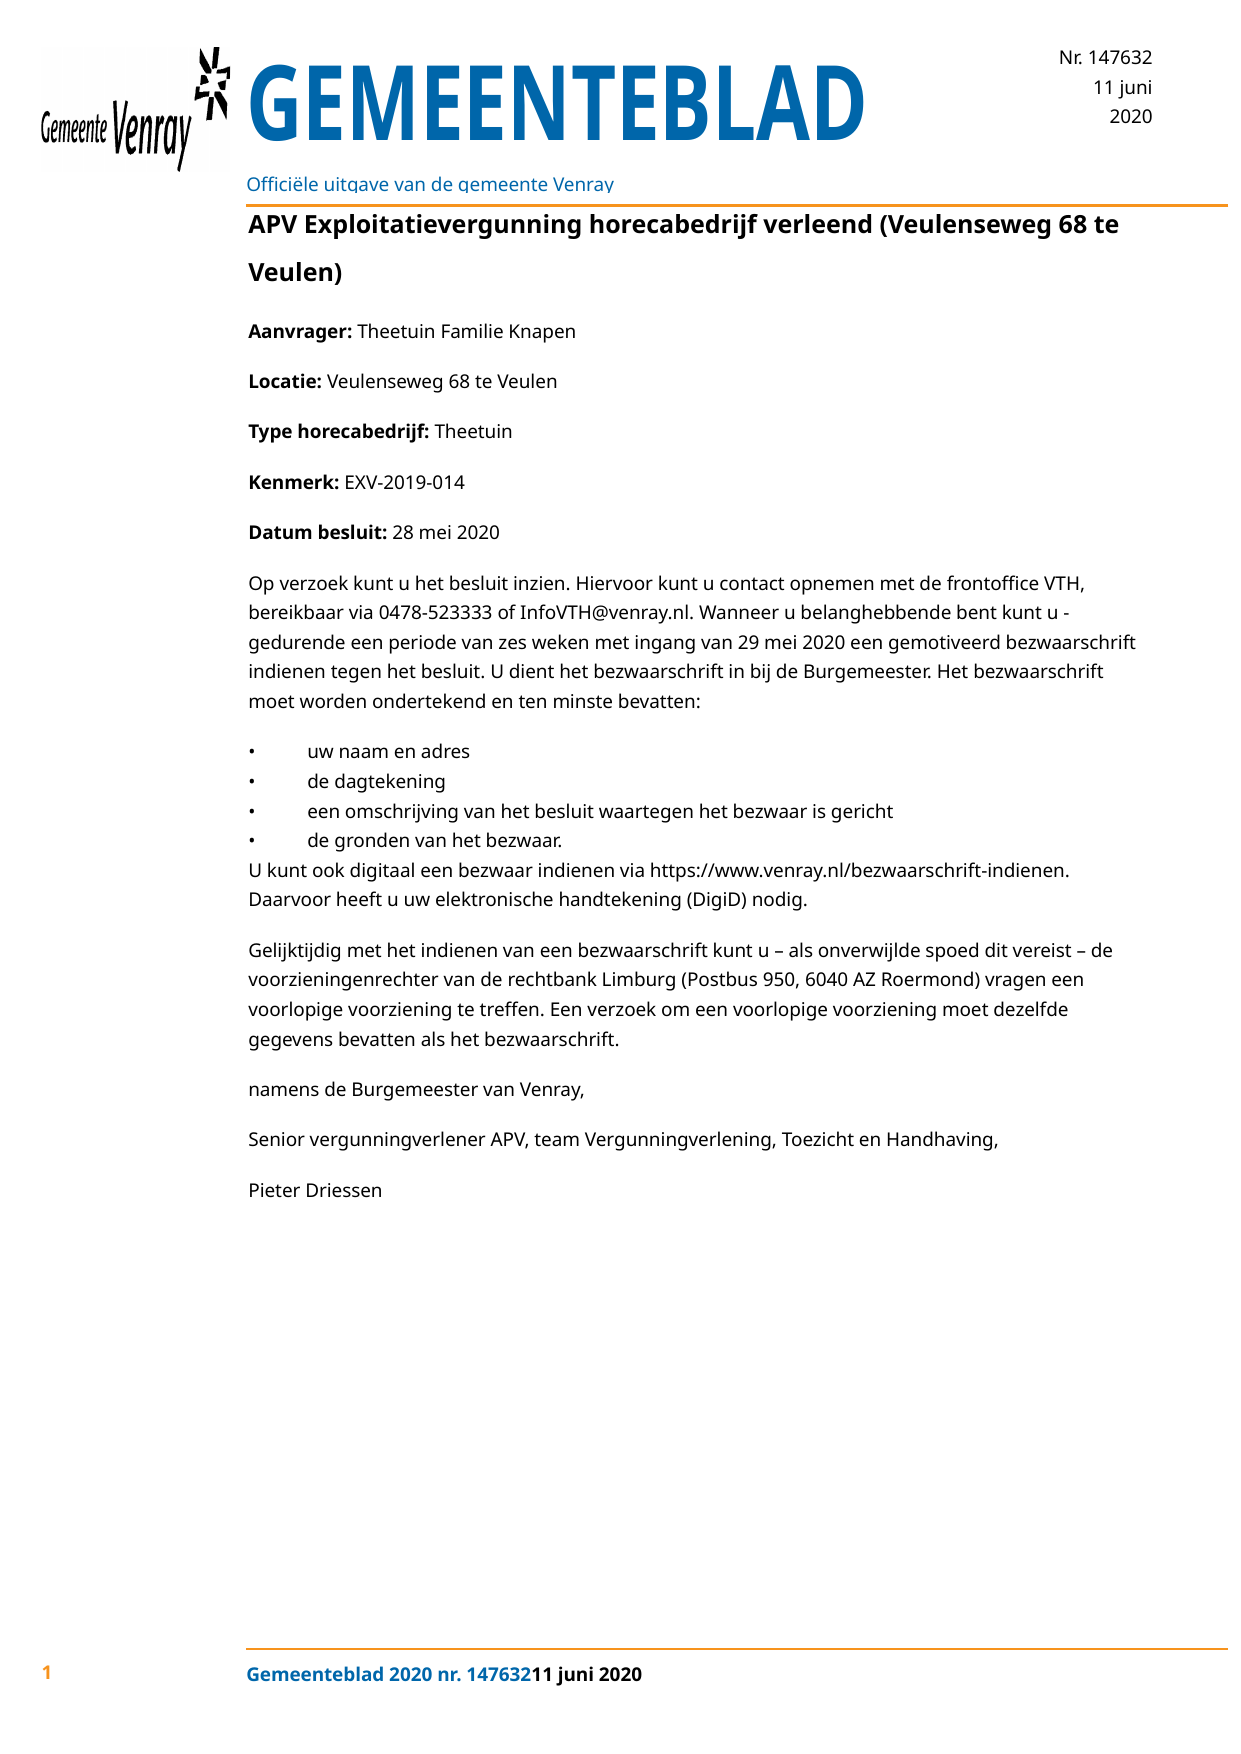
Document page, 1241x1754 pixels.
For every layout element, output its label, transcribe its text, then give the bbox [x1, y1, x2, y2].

text U kunt ook digitaal een bezwaar indienen via https://www.venray.nl/bezwaarschrift-indienen. Daarvoor heeft u uw elektronische handtekening (DigiD) nodig. [248, 857, 1152, 912]
text Aanvrager: Theetuin Familie Knapen [248, 318, 1152, 344]
text Locatie: Veulenseweg 68 te Veulen [248, 368, 1152, 394]
text Type horecabedrijf: Theetuin [248, 419, 1152, 444]
text Senior vergunningverlener APV, team Vergunningverlening, Toezicht en Handhaving, [248, 1127, 1152, 1152]
text Pieter Driessen [248, 1177, 1152, 1203]
picture [41, 47, 231, 172]
list de dagtekening [248, 768, 1152, 794]
text namens de Burgemeester van Venray, [248, 1076, 1152, 1102]
text Op verzoek kunt u het besluit inzien. Hiervoor kunt u contact opnemen met de frontoffice VTH, bereikbaar via 0478-523333 of InfoVTH@venray.nl. Wanneer u belanghebbende bent kunt u - gedurende een periode van zes weken met ingang van 29 mei 2020 een gemotiveerd bezwaarschrift indienen tegen het besluit. U dient het bezwaarschrift in bij de Burgemeester. Het bezwaarschrift moet worden ondertekend en ten minste bevatten: [248, 570, 1152, 714]
list een omschrijving van het besluit waartegen het bezwaar is gericht [248, 798, 1152, 824]
text Datum besluit: 28 mei 2020 [248, 519, 1152, 545]
text APV Exploitatievergunning horecabedrijf verleend (Veulenseweg 68 te Veulen) [248, 207, 1152, 288]
text Gelijktijdig met het indienen van een bezwaarschrift kunt u – als onverwijlde spoed dit vereist – de voorzieningenrechter van de rechtbank Limburg (Postbus 950, 6040 AZ Roermond) vragen een voorlopige voorziening te treffen. Een verzoek om een voorlopige voorziening moet dezelfde gegevens bevatten als het bezwaarschrift. [248, 937, 1152, 1052]
text Kenmerk: EXV-2019-014 [248, 469, 1152, 495]
list uw naam en adres [248, 739, 1152, 764]
list de gronden van het bezwaar. [248, 827, 1152, 853]
